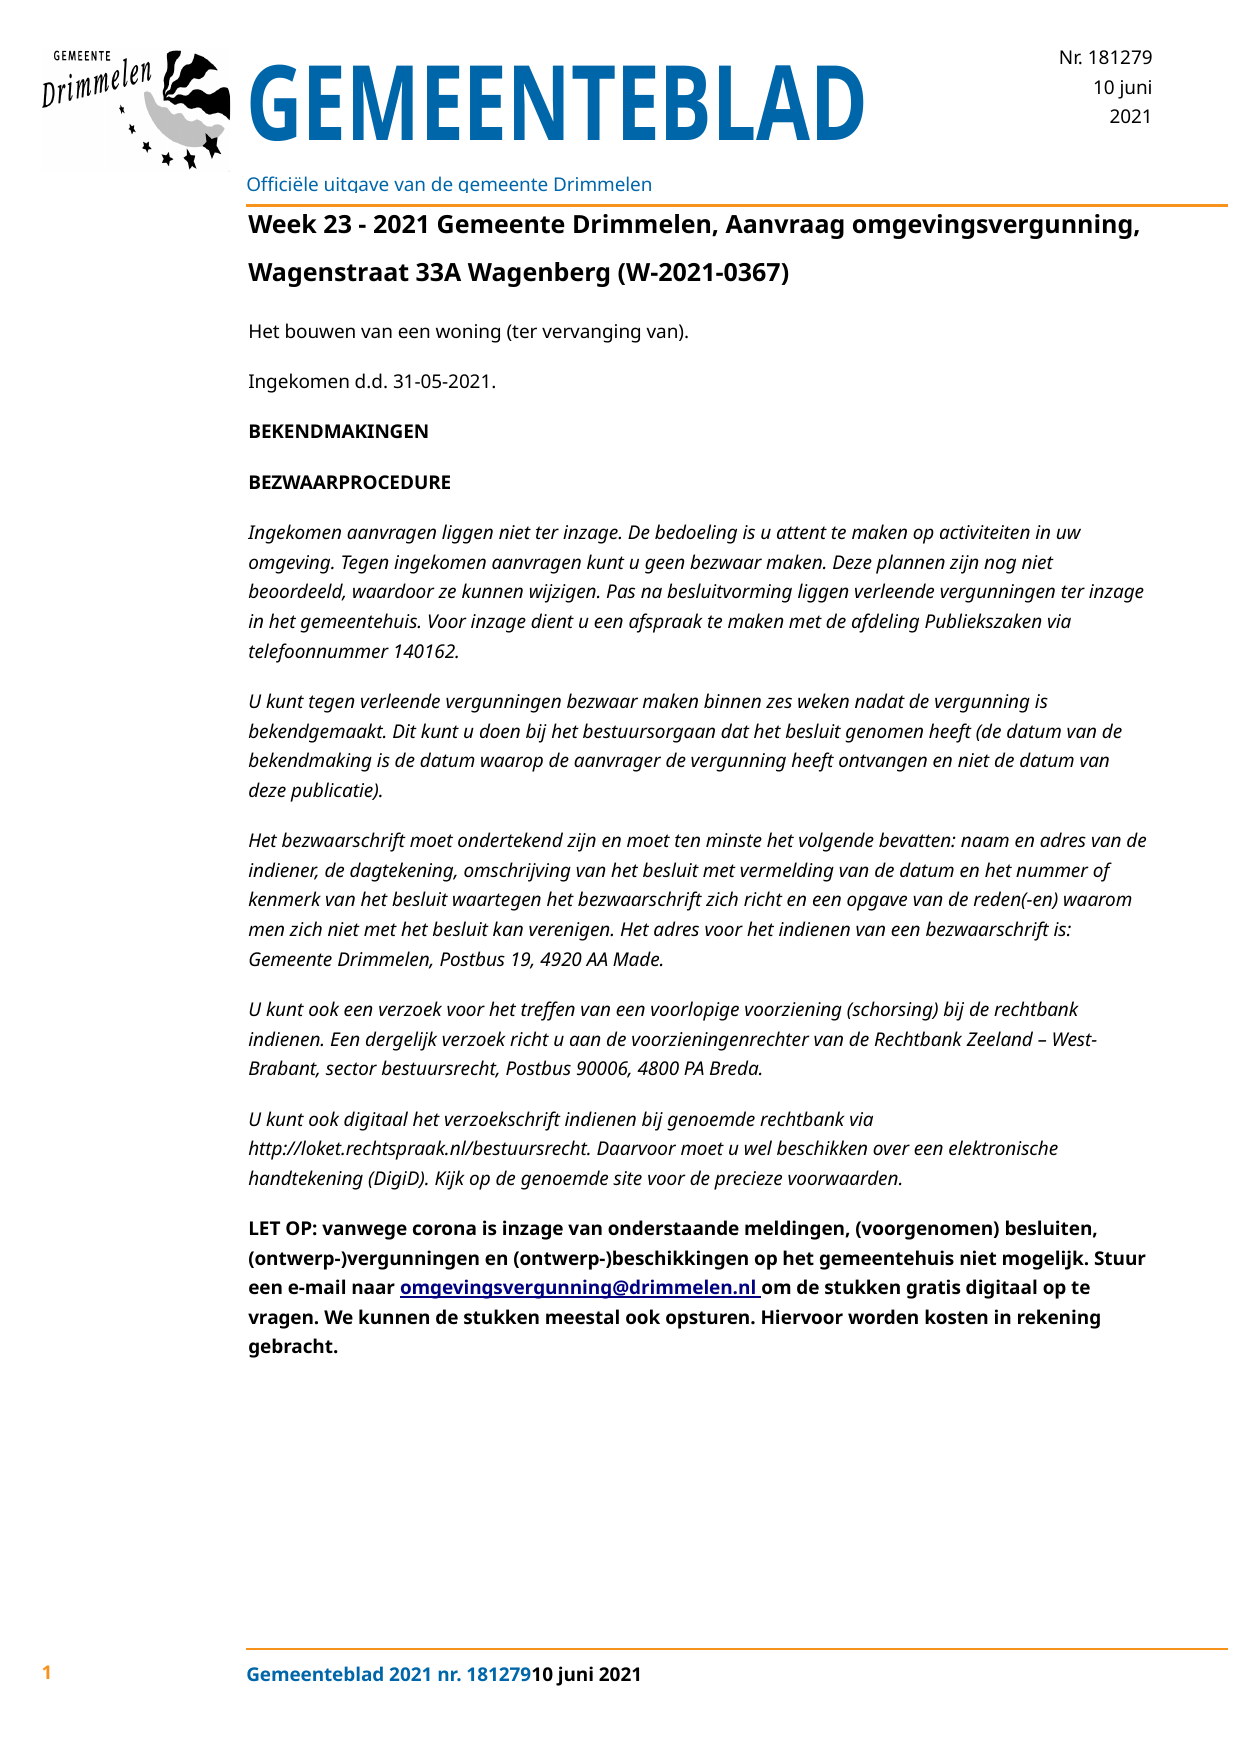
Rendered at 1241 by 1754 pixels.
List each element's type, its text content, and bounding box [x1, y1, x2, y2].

text Het bezwaarschrift moet ondertekend zijn en moet ten minste het volgende bevatten: naam en adres van de indiener, de dagtekening, omschrijving van het besluit met vermelding van de datum en het nummer of kenmerk van het besluit waartegen het bezwaarschrift zich richt en een opgave van de reden(-en) waarom men zich niet met het besluit kan verenigen. Het adres voor het indienen van een bezwaarschrift is: Gemeente Drimmelen, Postbus 19, 4920 AA Made. [248, 827, 1152, 972]
text LET OP: vanwege corona is inzage van onderstaande meldingen, (voorgenomen) besluiten, (ontwerp-)vergunningen en (ontwerp-)beschikkingen op het gemeentehuis niet mogelijk. Stuur een e-mail naar omgevingsvergunning@drimmelen.nl om de stukken gratis digitaal op te vragen. We kunnen de stukken meestal ook opsturen. Hiervoor worden kosten in rekening gebracht. [248, 1215, 1152, 1359]
text Ingekomen aanvragen liggen niet ter inzage. De bedoeling is u attent te maken op activiteiten in uw omgeving. Tegen ingekomen aanvragen kunt u geen bezwaar maken. Deze plannen zijn nog niet beoordeeld, waardoor ze kunnen wijzigen. Pas na besluitvorming liggen verleende vergunningen ter inzage in het gemeentehuis. Voor inzage dient u een afspraak te maken met de afdeling Publiekszaken via telefoonnummer 140162. [248, 519, 1152, 664]
picture [41, 47, 231, 172]
text Ingekomen d.d. 31-05-2021. [248, 368, 1152, 394]
text Het bouwen van een woning (ter vervanging van). [248, 318, 1152, 344]
text Week 23 - 2021 Gemeente Drimmelen, Aanvraag omgevingsvergunning, Wagenstraat 33A Wagenberg (W-2021-0367) [248, 207, 1152, 288]
text BEKENDMAKINGEN [248, 419, 1152, 444]
text BEZWAARPROCEDURE [248, 469, 1152, 495]
text U kunt tegen verleende vergunningen bezwaar maken binnen zes weken nadat de vergunning is bekendgemaakt. Dit kunt u doen bij het bestuursorgaan dat het besluit genomen heeft (de datum van de bekendmaking is de datum waarop de aanvrager de vergunning heeft ontvangen en niet de datum van deze publicatie). [248, 688, 1152, 803]
text U kunt ook digitaal het verzoekschrift indienen bij genoemde rechtbank via http://loket.rechtspraak.nl/bestuursrecht. Daarvoor moet u wel beschikken over een elektronische handtekening (DigiD). Kijk op de genoemde site voor de precieze voorwaarden. [248, 1106, 1152, 1191]
text U kunt ook een verzoek voor het treffen van een voorlopige voorziening (schorsing) bij de rechtbank indienen. Een dergelijk verzoek richt u aan de voorzieningenrechter van de Rechtbank Zeeland – West-Brabant, sector bestuursrecht, Postbus 90006, 4800 PA Breda. [248, 996, 1152, 1081]
